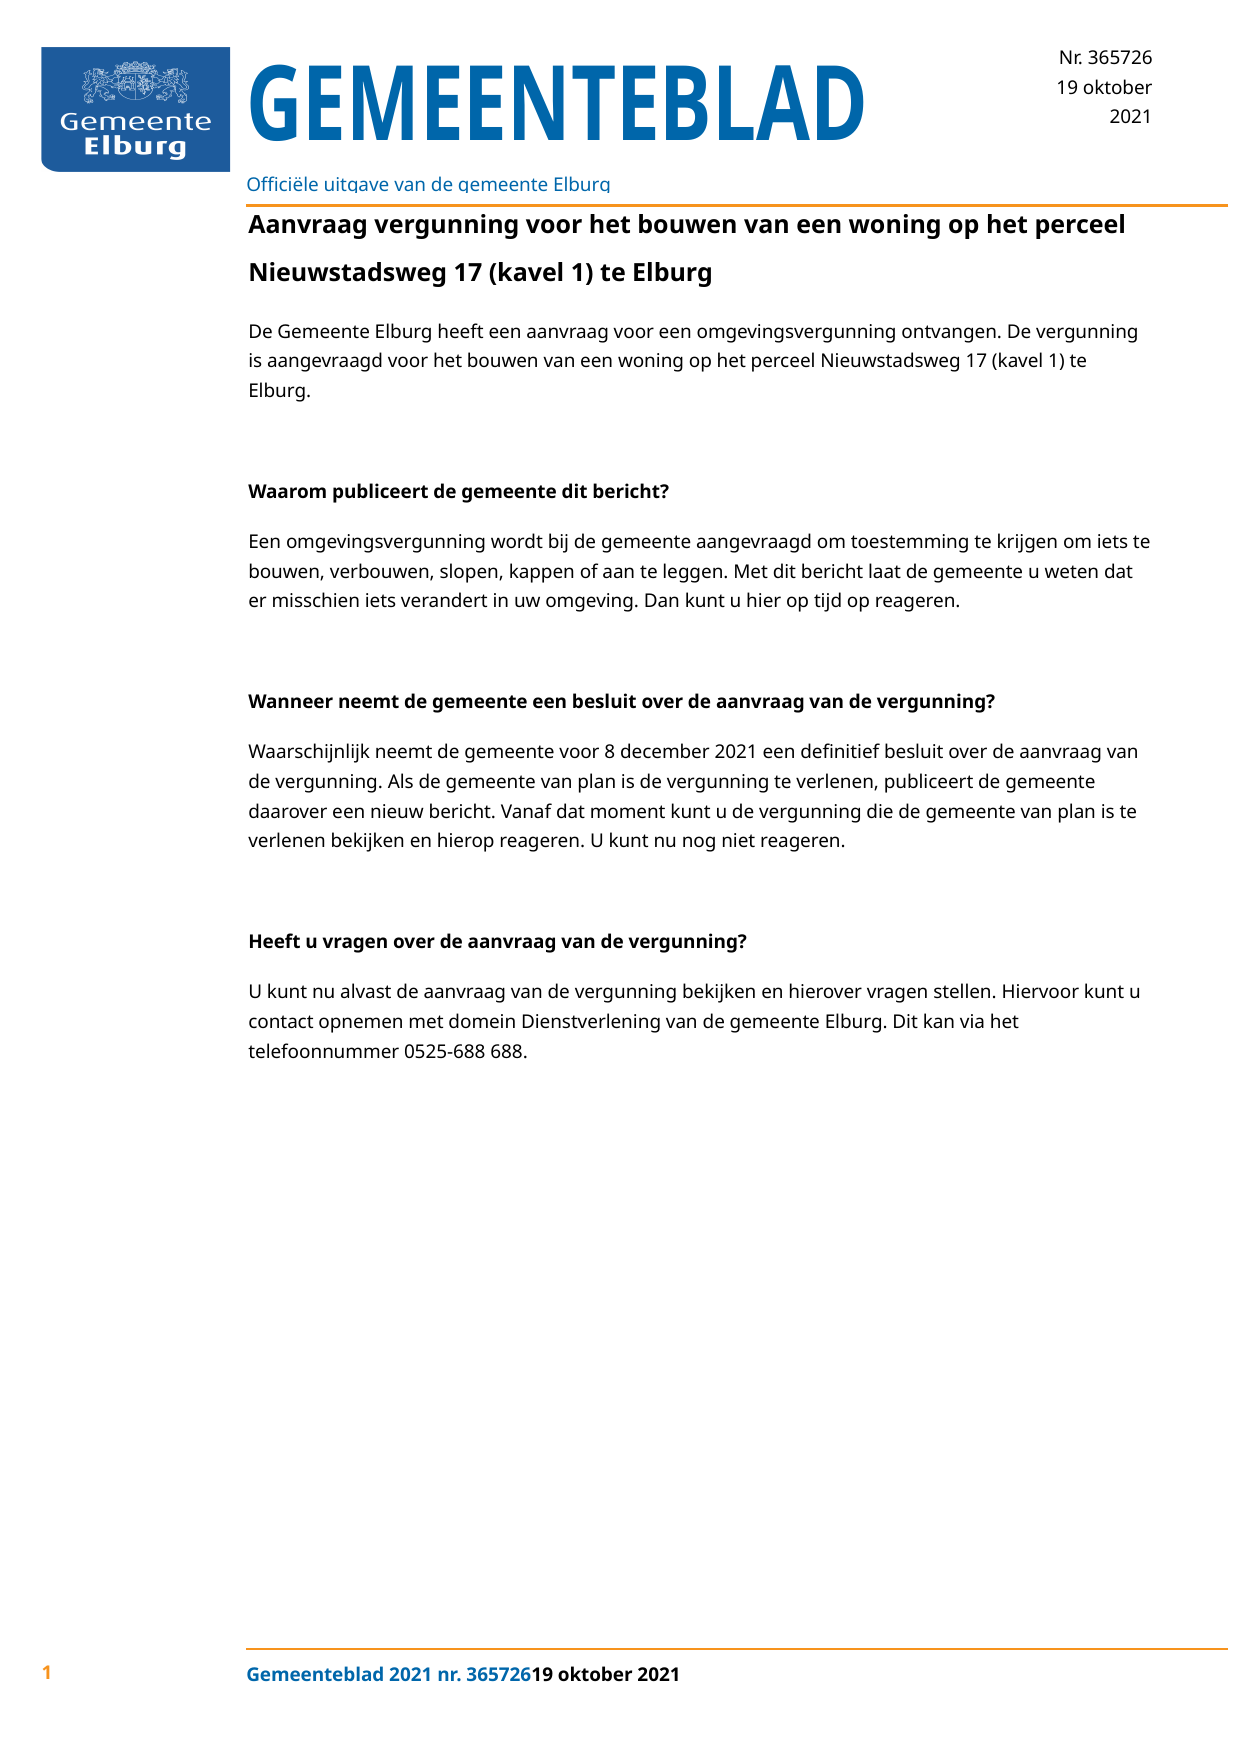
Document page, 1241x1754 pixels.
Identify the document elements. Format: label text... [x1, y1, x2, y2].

text U kunt nu alvast de aanvraag van de vergunning bekijken en hierover vragen stellen. Hiervoor kunt u contact opnemen met domein Dienstverlening van de gemeente Elburg. Dit kan via het telefoonnummer 0525-688 688. [248, 979, 1152, 1064]
text De Gemeente Elburg heeft een aanvraag voor een omgevingsvergunning ontvangen. De vergunning is aangevraagd voor het bouwen van een woning op het perceel Nieuwstadsweg 17 (kavel 1) te Elburg. [248, 318, 1152, 403]
text Waarschijnlijk neemt de gemeente voor 8 december 2021 een definitief besluit over de aanvraag van de vergunning. Als de gemeente van plan is de vergunning te verlenen, publiceert de gemeente daarover een nieuw bericht. Vanaf dat moment kunt u de vergunning die de gemeente van plan is te verlenen bekijken en hierop reageren. U kunt nu nog niet reageren. [248, 739, 1152, 853]
text Wanneer neemt de gemeente een besluit over de aanvraag van de vergunning? [248, 688, 1152, 714]
text Waarom publiceert de gemeente dit bericht? [248, 478, 1152, 504]
text Een omgevingsvergunning wordt bij de gemeente aangevraagd om toestemming te krijgen om iets te bouwen, verbouwen, slopen, kappen of aan te leggen. Met dit bericht laat de gemeente u weten dat er misschien iets verandert in uw omgeving. Dan kunt u hier op tijd op reageren. [248, 528, 1152, 613]
text Heeft u vragen over de aanvraag van de vergunning? [248, 928, 1152, 954]
picture [41, 47, 231, 172]
text Aanvraag vergunning voor het bouwen van een woning op het perceel Nieuwstadsweg 17 (kavel 1) te Elburg [248, 207, 1152, 288]
